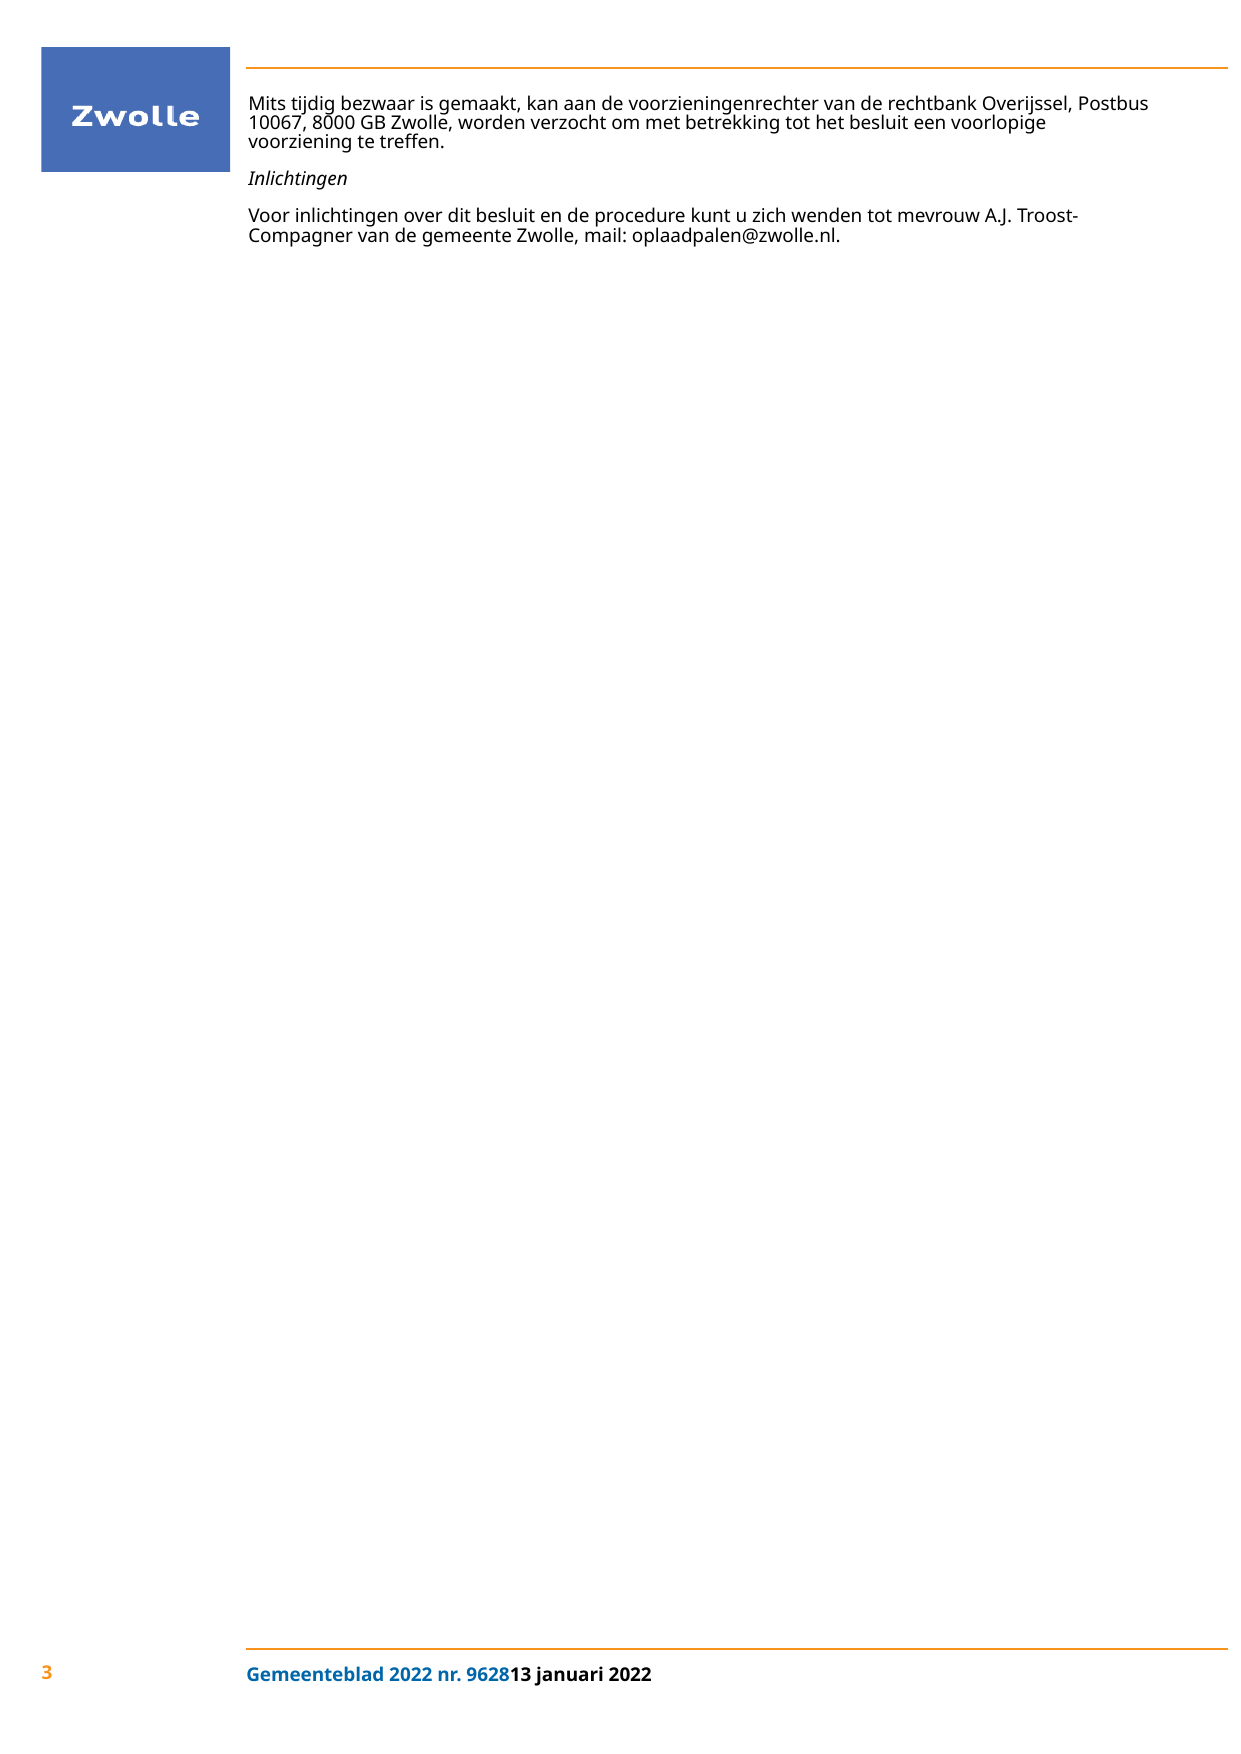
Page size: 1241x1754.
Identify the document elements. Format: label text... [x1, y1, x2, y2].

text Inlichtingen [248, 170, 1152, 189]
text Voor inlichtingen over dit besluit en de procedure kunt u zich wenden tot mevrouw A.J. Troost-Compagner van de gemeente Zwolle, mail: oplaadpalen@zwolle.nl. [248, 207, 1152, 246]
text Mits tijdig bezwaar is gemaakt, kan aan de voorzieningenrechter van de rechtbank Overijssel, Postbus 10067, 8000 GB Zwolle, worden verzocht om met betrekking tot het besluit een voorlopige voorziening te treffen. [248, 95, 1152, 153]
picture [41, 47, 231, 172]
